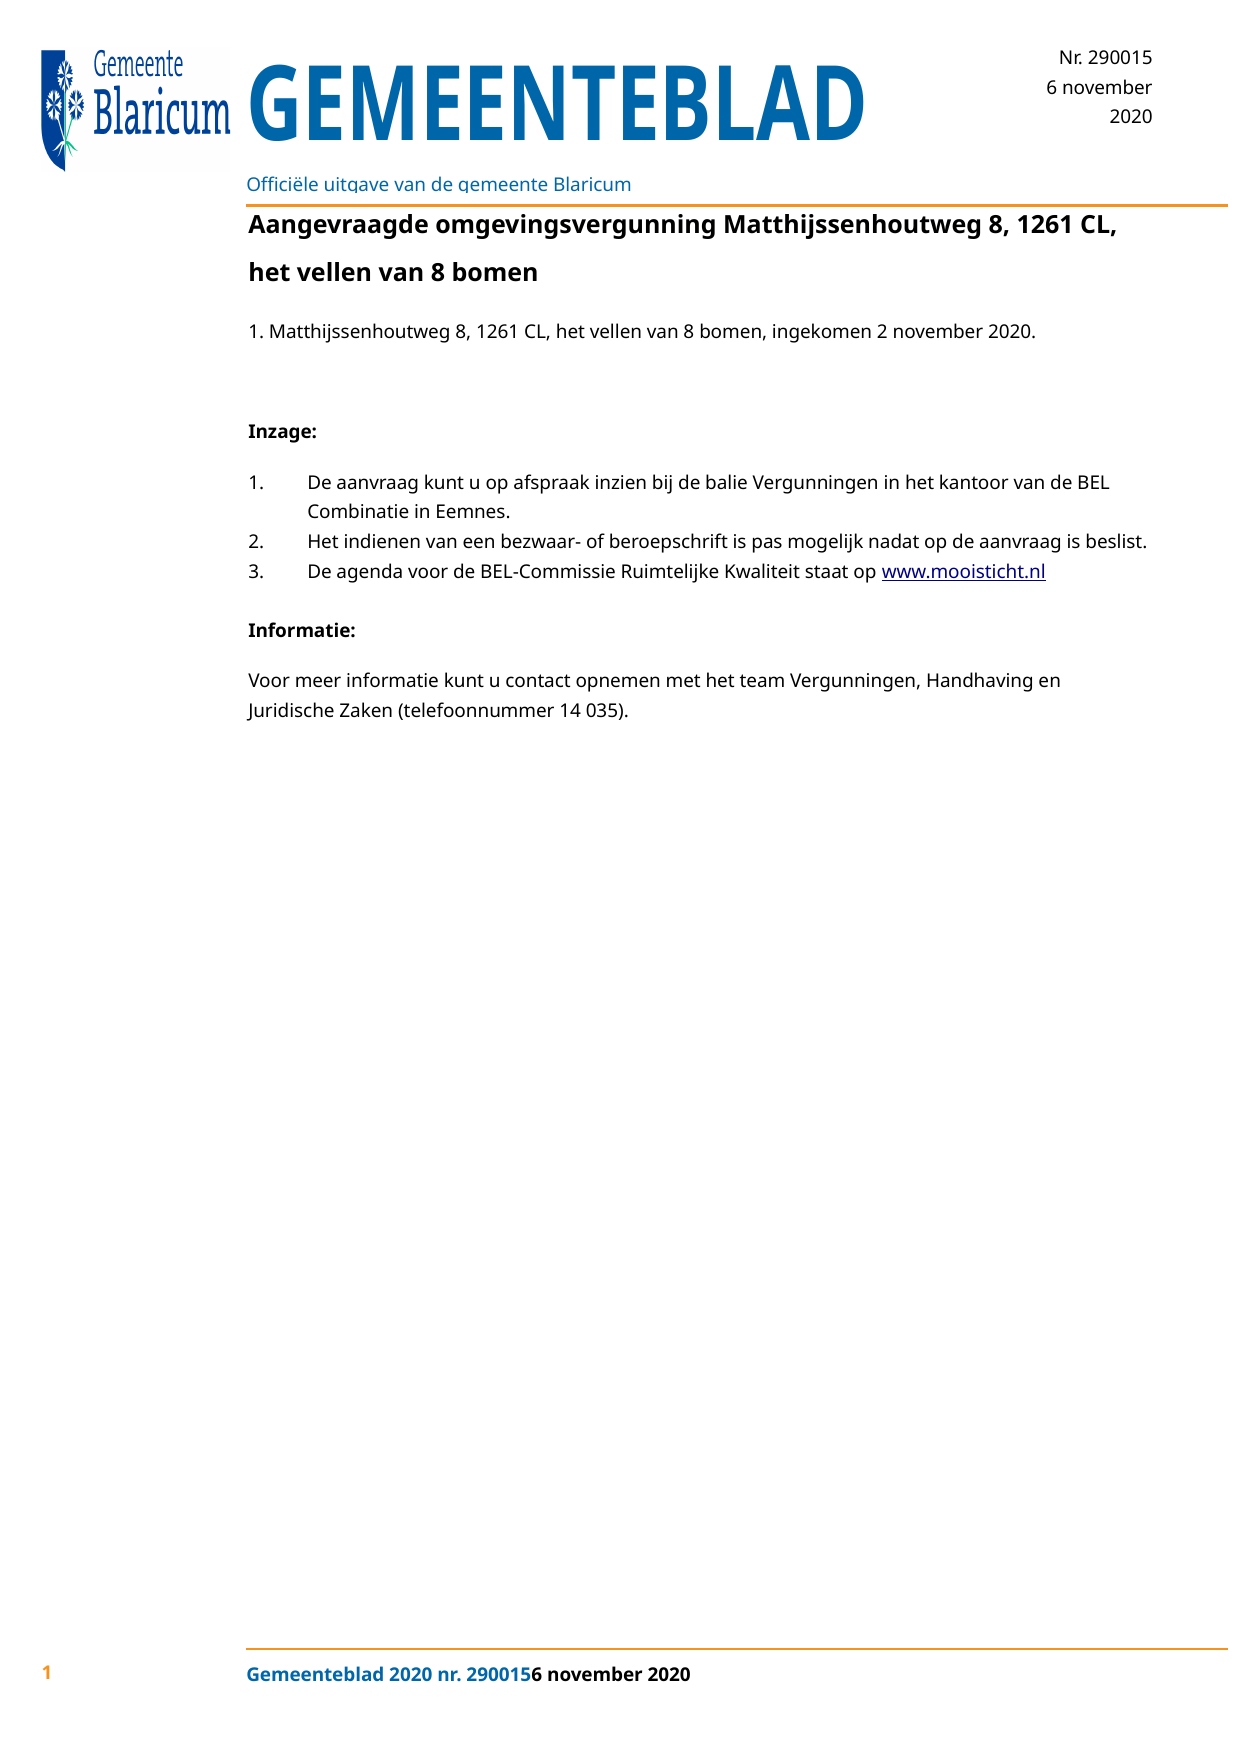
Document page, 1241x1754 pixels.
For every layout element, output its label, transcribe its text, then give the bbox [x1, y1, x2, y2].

text Inzage: [248, 419, 1152, 444]
text Aangevraagde omgevingsvergunning Matthijssenhoutweg 8, 1261 CL, het vellen van 8 bomen [248, 207, 1152, 288]
picture [41, 47, 231, 172]
list De agenda voor de BEL-Commissie Ruimtelijke Kwaliteit staat op www.mooisticht.nl [248, 558, 1152, 584]
text Informatie: [248, 617, 1152, 643]
text Voor meer informatie kunt u contact opnemen met het team Vergunningen, Handhaving en Juridische Zaken (telefoonnummer 14 035). [248, 667, 1152, 723]
list De aanvraag kunt u op afspraak inzien bij de balie Vergunningen in het kantoor van de BEL Combinatie in Eemnes. [248, 469, 1152, 524]
list Het indienen van een bezwaar- of beroepschrift is pas mogelijk nadat op de aanvraag is beslist. [248, 528, 1152, 554]
text 1. Matthijssenhoutweg 8, 1261 CL, het vellen van 8 bomen, ingekomen 2 november 2020. [248, 318, 1152, 344]
